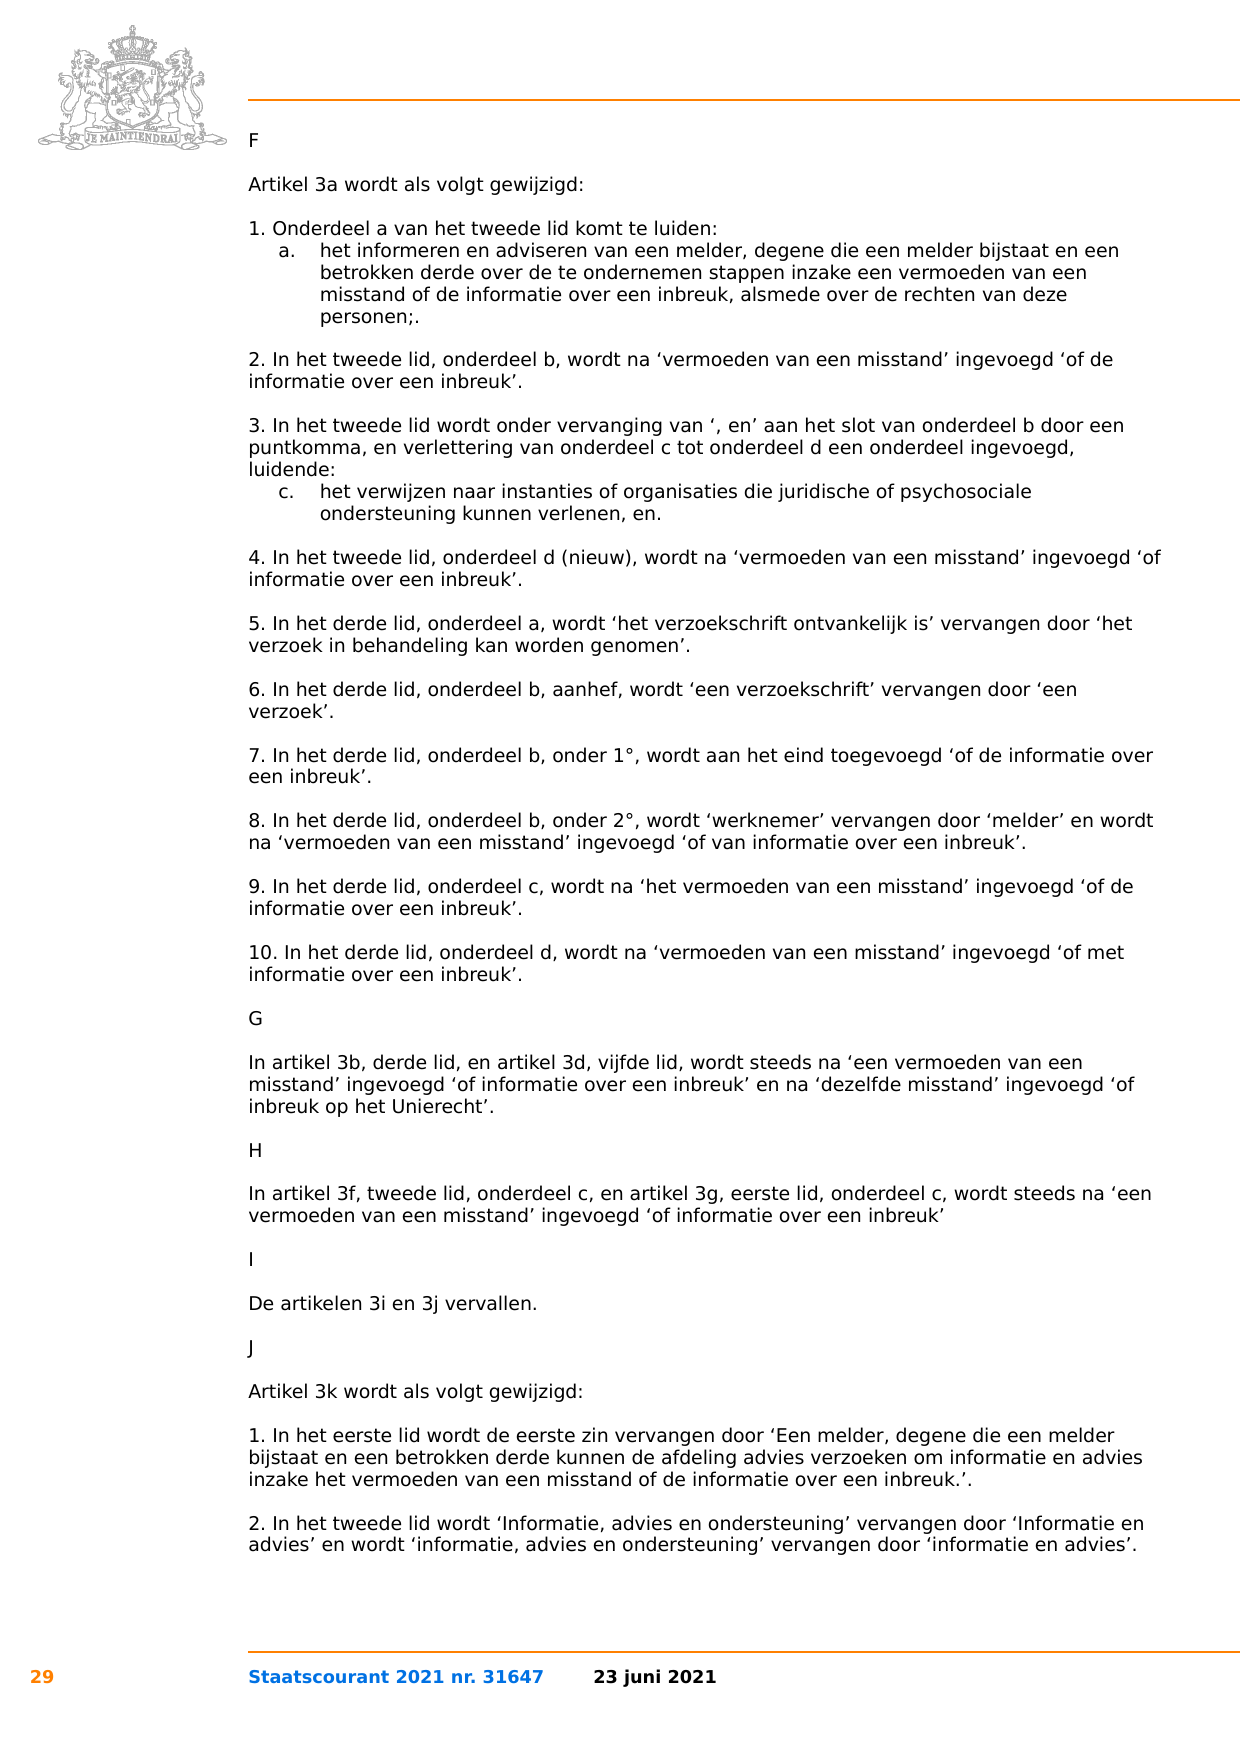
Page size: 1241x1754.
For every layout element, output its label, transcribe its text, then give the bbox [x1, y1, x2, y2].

text Artikel 3k wordt als volgt gewijzigd: [248, 1381, 1163, 1403]
text 1. In het eerste lid wordt de eerste zin vervangen door ‘Een melder, degene die een melder bijstaat en een betrokken derde kunnen de afdeling advies verzoeken om informatie en advies inzake het vermoeden van een misstand of de informatie over een inbreuk.’. [248, 1424, 1163, 1491]
text c. het verwijzen naar instanties of organisaties die juridische of psychosociale ondersteuning kunnen verlenen, en. [278, 481, 1163, 525]
text Artikel 3a wordt als volgt gewijzigd: [248, 174, 1163, 196]
text 7. In het derde lid, onderdeel b, onder 1°, wordt aan het eind toegevoegd ‘of de informatie over een inbreuk’. [248, 744, 1163, 788]
text 1. Onderdeel a van het tweede lid komt te luiden: [248, 218, 1163, 239]
text G [248, 1008, 1163, 1030]
text In artikel 3f, tweede lid, onderdeel c, en artikel 3g, eerste lid, onderdeel c, wordt steeds na ‘een vermoeden van een misstand’ ingevoegd ‘of informatie over een inbreuk’ [248, 1183, 1163, 1227]
picture [38, 25, 227, 150]
text 8. In het derde lid, onderdeel b, onder 2°, wordt ‘werknemer’ vervangen door ‘melder’ en wordt na ‘vermoeden van een misstand’ ingevoegd ‘of van informatie over een inbreuk’. [248, 810, 1163, 854]
text I [248, 1249, 1163, 1271]
text In artikel 3b, derde lid, en artikel 3d, vijfde lid, wordt steeds na ‘een vermoeden van een misstand’ ingevoegd ‘of informatie over een inbreuk’ en na ‘dezelfde misstand’ ingevoegd ‘of inbreuk op het Unierecht’. [248, 1052, 1163, 1118]
text De artikelen 3i en 3j vervallen. [248, 1293, 1163, 1315]
text a. het informeren en adviseren van een melder, degene die een melder bijstaat en een betrokken derde over de te ondernemen stappen inzake een vermoeden van een misstand of de informatie over een inbreuk, alsmede over de rechten van deze personen;. [278, 239, 1163, 327]
text 4. In het tweede lid, onderdeel d (nieuw), wordt na ‘vermoeden van een misstand’ ingevoegd ‘of informatie over een inbreuk’. [248, 547, 1163, 591]
text 2. In het tweede lid, onderdeel b, wordt na ‘vermoeden van een misstand’ ingevoegd ‘of de informatie over een inbreuk’. [248, 349, 1163, 393]
text F [248, 130, 1163, 152]
text 2. In het tweede lid wordt ‘Informatie, advies en ondersteuning’ vervangen door ‘Informatie en advies’ en wordt ‘informatie, advies en ondersteuning’ vervangen door ‘informatie en advies’. [248, 1512, 1163, 1556]
text 9. In het derde lid, onderdeel c, wordt na ‘het vermoeden van een misstand’ ingevoegd ‘of de informatie over een inbreuk’. [248, 876, 1163, 920]
text 3. In het tweede lid wordt onder vervanging van ‘, en’ aan het slot van onderdeel b door een puntkomma, en verlettering van onderdeel c tot onderdeel d een onderdeel ingevoegd, luidende: [248, 415, 1163, 481]
text 10. In het derde lid, onderdeel d, wordt na ‘vermoeden van een misstand’ ingevoegd ‘of met informatie over een inbreuk’. [248, 942, 1163, 986]
text 5. In het derde lid, onderdeel a, wordt ‘het verzoekschrift ontvankelijk is’ vervangen door ‘het verzoek in behandeling kan worden genomen’. [248, 613, 1163, 657]
text 6. In het derde lid, onderdeel b, aanhef, wordt ‘een verzoekschrift’ vervangen door ‘een verzoek’. [248, 679, 1163, 723]
text H [248, 1139, 1163, 1161]
text J [248, 1337, 1163, 1359]
